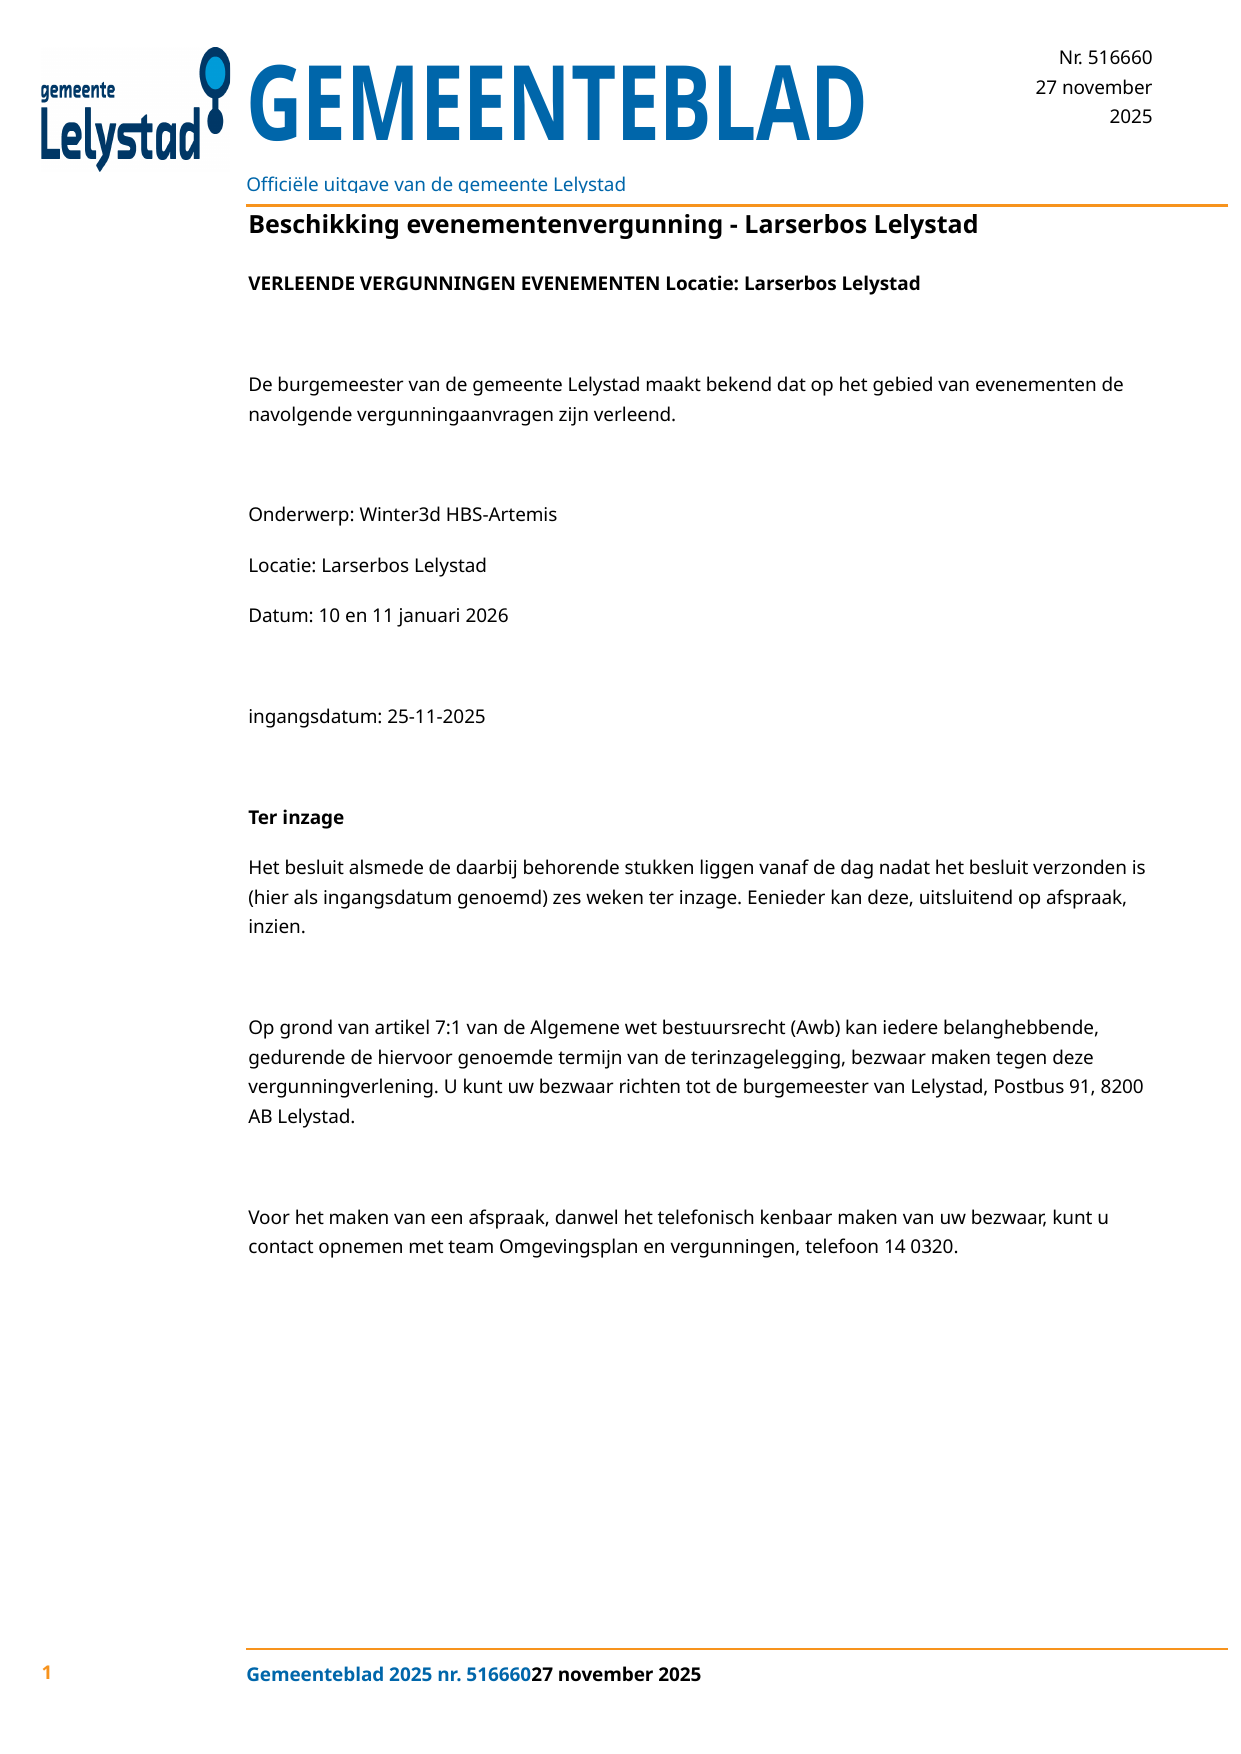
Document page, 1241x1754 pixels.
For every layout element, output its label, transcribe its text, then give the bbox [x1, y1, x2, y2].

text VERLEENDE VERGUNNINGEN EVENEMENTEN Locatie: Larserbos Lelystad [248, 270, 1152, 296]
text Beschikking evenementenvergunning - Larserbos Lelystad [248, 207, 1152, 241]
text Voor het maken van een afspraak, danwel het telefonisch kenbaar maken van uw bezwaar, kunt u contact opnemen met team Omgevingsplan en vergunningen, telefoon 14 0320. [248, 1204, 1152, 1259]
text Onderwerp: Winter3d HBS-Artemis [248, 502, 1152, 527]
text Het besluit alsmede de daarbij behorende stukken liggen vanaf de dag nadat het besluit verzonden is (hier als ingangsdatum genoemd) zes weken ter inzage. Eenieder kan deze, uitsluitend op afspraak, inzien. [248, 854, 1152, 939]
text Ter inzage [248, 804, 1152, 830]
text De burgemeester van de gemeente Lelystad maakt bekend dat op het gebied van evenementen de navolgende vergunningaanvragen zijn verleend. [248, 371, 1152, 426]
text ingangsdatum: 25-11-2025 [248, 703, 1152, 729]
text Locatie: Larserbos Lelystad [248, 552, 1152, 578]
text Op grond van artikel 7:1 van de Algemene wet bestuursrecht (Awb) kan iedere belanghebbende, gedurende de hiervoor genoemde termijn van de terinzagelegging, bezwaar maken tegen deze vergunningverlening. U kunt uw bezwaar richten tot de burgemeester van Lelystad, Postbus 91, 8200 AB Lelystad. [248, 1014, 1152, 1129]
picture [41, 47, 231, 172]
text Datum: 10 en 11 januari 2026 [248, 602, 1152, 628]
